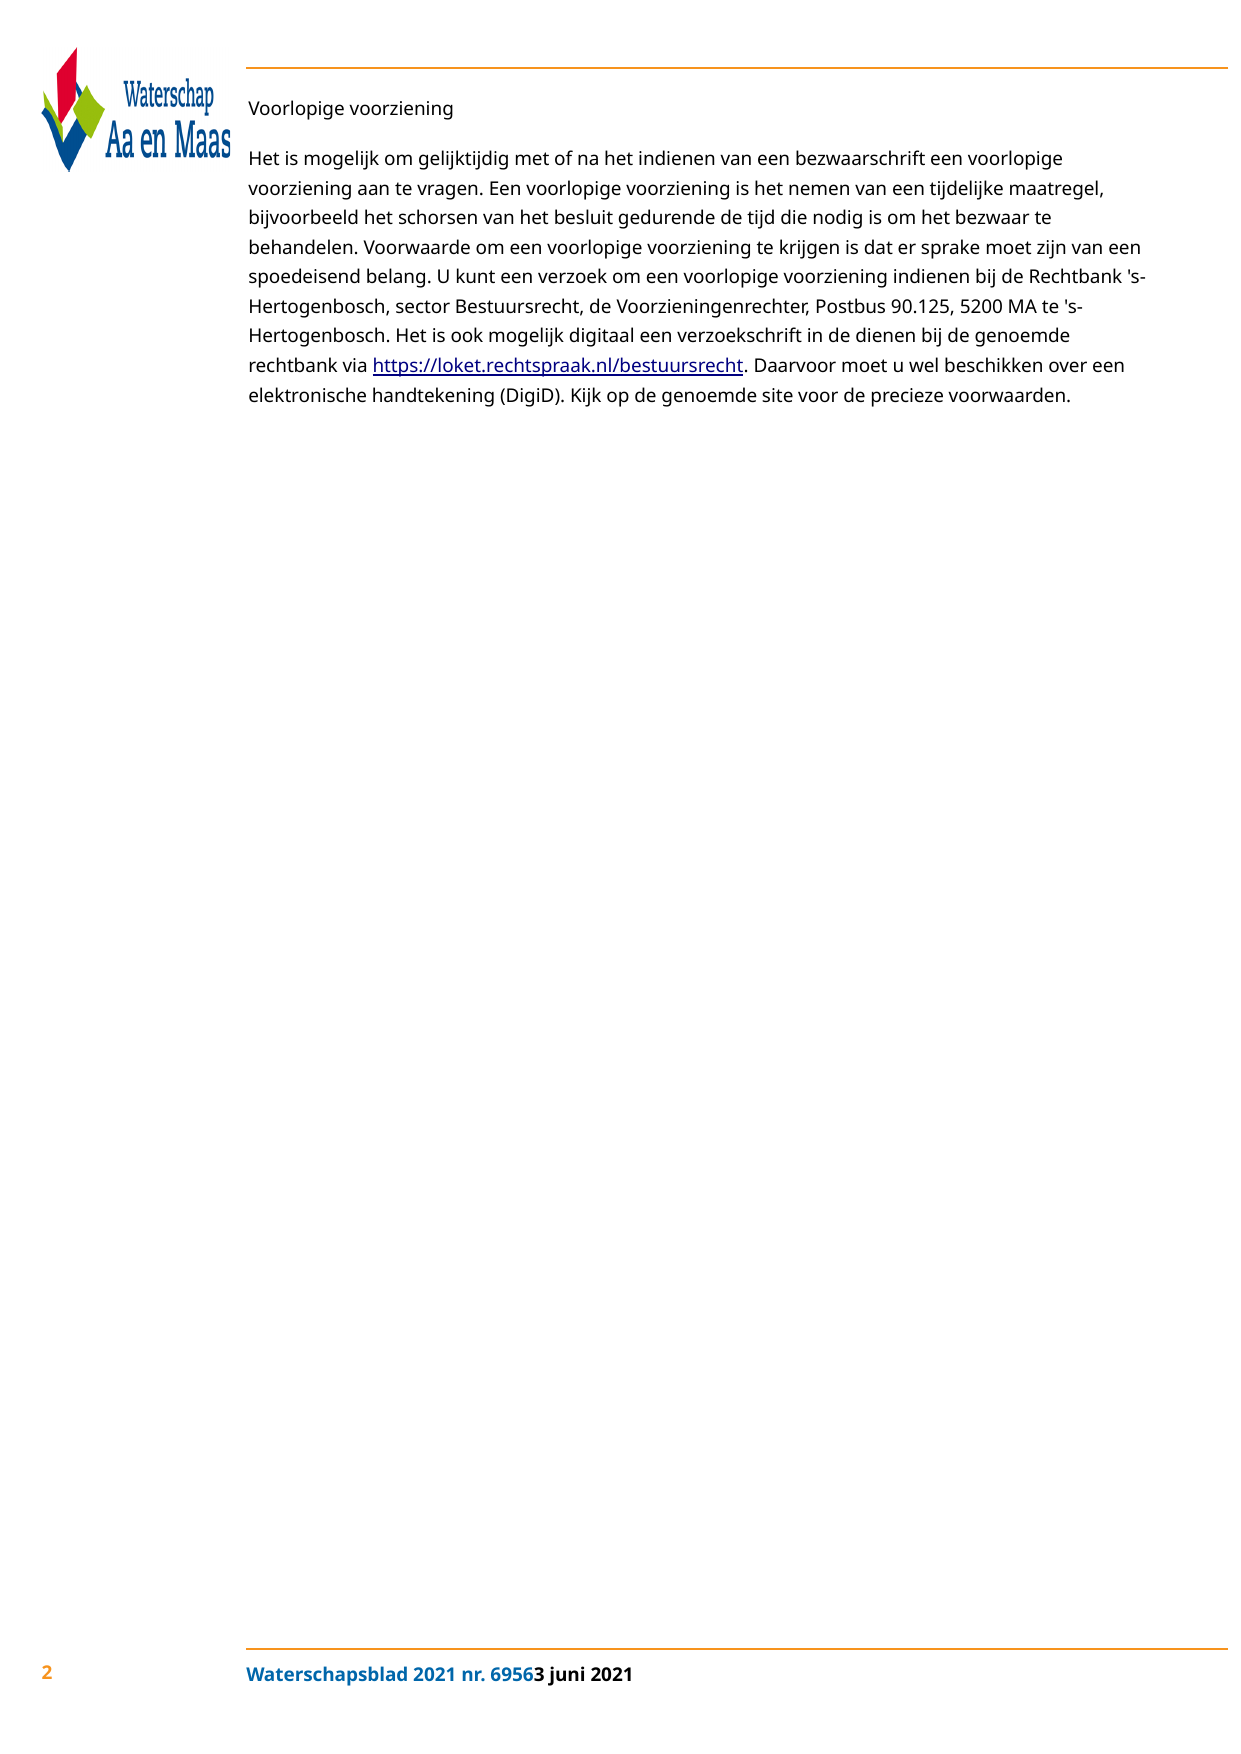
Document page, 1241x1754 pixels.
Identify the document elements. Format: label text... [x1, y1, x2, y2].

picture [41, 47, 231, 172]
text Voorlopige voorziening [248, 95, 1152, 121]
text Het is mogelijk om gelijktijdig met of na het indienen van een bezwaarschrift een voorlopige voorziening aan te vragen. Een voorlopige voorziening is het nemen van een tijdelijke maatregel, bijvoorbeeld het schorsen van het besluit gedurende de tijd die nodig is om het bezwaar te behandelen. Voorwaarde om een voorlopige voorziening te krijgen is dat er sprake moet zijn van een spoedeisend belang. U kunt een verzoek om een voorlopige voorziening indienen bij de Rechtbank 's-Hertogenbosch, sector Bestuursrecht, de Voorzieningenrechter, Postbus 90.125, 5200 MA te 's-Hertogenbosch. Het is ook mogelijk digitaal een verzoekschrift in de dienen bij de genoemde rechtbank via https://loket.rechtspraak.nl/bestuursrecht. Daarvoor moet u wel beschikken over een elektronische handtekening (DigiD). Kijk op de genoemde site voor de precieze voorwaarden. [248, 145, 1152, 408]
